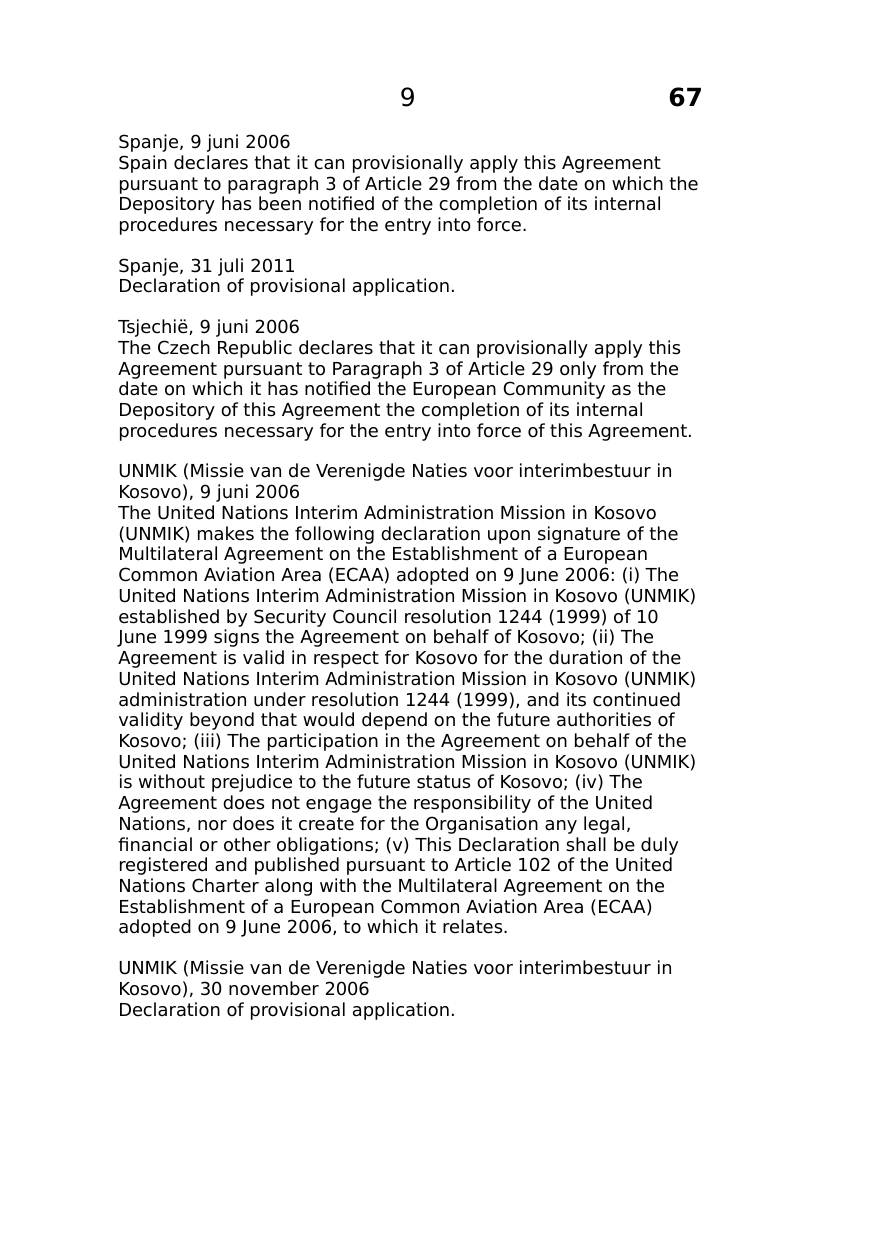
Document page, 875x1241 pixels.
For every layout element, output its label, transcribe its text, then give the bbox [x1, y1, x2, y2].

text Declaration of provisional application. [118, 999, 703, 1020]
text The United Nations Interim Administration Mission in Kosovo (UNMIK) makes the following declaration upon signature of the Multilateral Agreement on the Establishment of a European Common Aviation Area (ECAA) adopted on 9 June 2006: (i) The United Nations Interim Administration Mission in Kosovo (UNMIK) established by Security Council resolution 1244 (1999) of 10 June 1999 signs the Agreement on behalf of Kosovo; (ii) The Agreement is valid in respect for Kosovo for the duration of the United Nations Interim Administration Mission in Kosovo (UNMIK) administration under resolution 1244 (1999), and its continued validity beyond that would depend on the future authorities of Kosovo; (iii) The participation in the Agreement on behalf of the United Nations Interim Administration Mission in Kosovo (UNMIK) is without prejudice to the future status of Kosovo; (iv) The Agreement does not engage the responsibility of the United Nations, nor does it create for the Organisation any legal, financial or other obligations; (v) This Declaration shall be duly registered and published pursuant to Article 102 of the United Nations Charter along with the Multilateral Agreement on the Establishment of a European Common Aviation Area (ECAA) adopted on 9 June 2006, to which it relates. [118, 503, 703, 938]
text Spain declares that it can provisionally apply this Agreement pursuant to paragraph 3 of Article 29 from the date on which the Depository has been notified of the completion of its internal procedures necessary for the entry into force. [118, 153, 703, 236]
text The Czech Republic declares that it can provisionally apply this Agreement pursuant to Paragraph 3 of Article 29 only from the date on which it has notified the European Community as the Depository of this Agreement the completion of its internal procedures necessary for the entry into force of this Agreement. [118, 338, 703, 441]
text Spanje, 31 juli 2011 [118, 256, 703, 276]
text Declaration of provisional application. [118, 276, 703, 297]
text UNMIK (Missie van de Verenigde Naties voor interimbestuur in Kosovo), 30 november 2006 [118, 958, 703, 999]
text Tsjechië, 9 juni 2006 [118, 317, 703, 338]
text UNMIK (Missie van de Verenigde Naties voor interimbestuur in Kosovo), 9 juni 2006 [118, 461, 703, 503]
text Spanje, 9 juni 2006 [118, 132, 703, 153]
